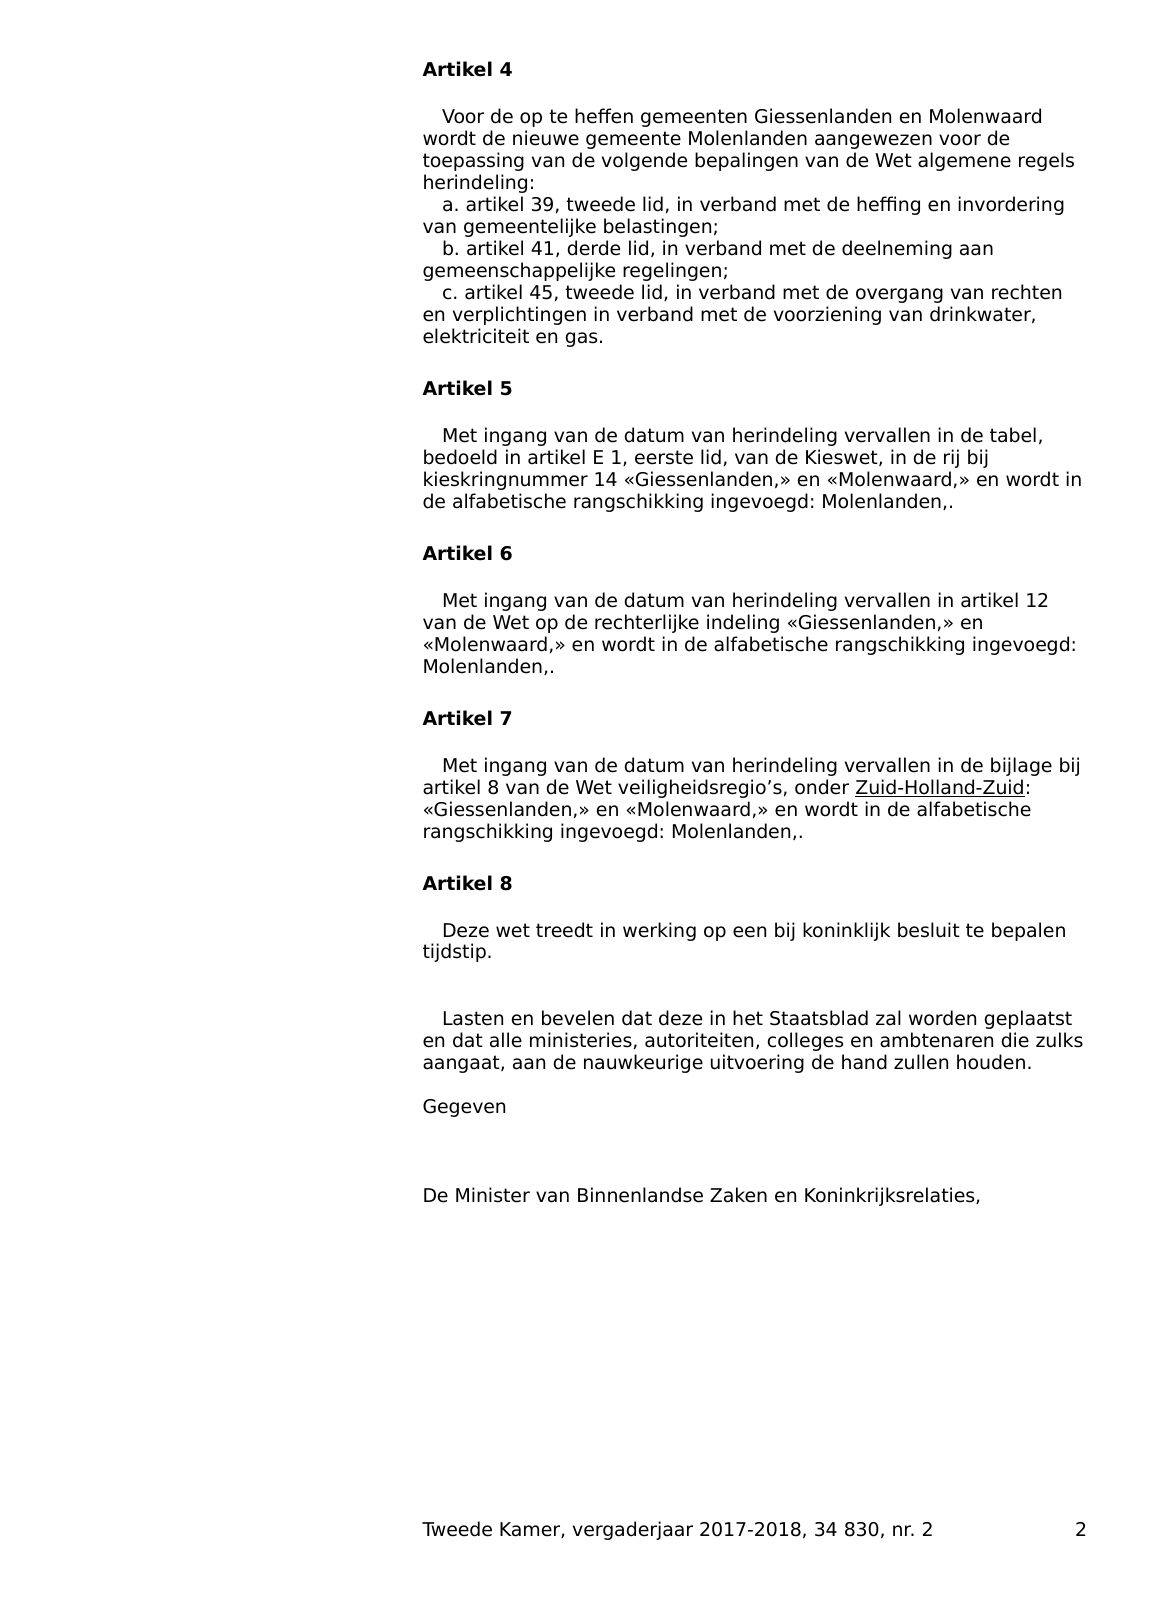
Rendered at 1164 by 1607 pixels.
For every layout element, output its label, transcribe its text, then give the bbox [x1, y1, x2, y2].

text c. artikel 45, tweede lid, in verband met de overgang van rechten en verplichtingen in verband met de voorziening van drinkwater, elektriciteit en gas. [422, 282, 1087, 348]
text Voor de op te heffen gemeenten Giessenlanden en Molenwaard wordt de nieuwe gemeente Molenlanden aangewezen voor de toepassing van de volgende bepalingen van de Wet algemene regels herindeling: [422, 106, 1087, 194]
subtitle Artikel 6 [422, 543, 1087, 565]
text b. artikel 41, derde lid, in verband met de deelneming aan gemeenschappelijke regelingen; [422, 238, 1087, 282]
subtitle Artikel 4 [422, 59, 1087, 81]
text De Minister van Binnenlandse Zaken en Koninkrijksrelaties, [422, 1184, 1087, 1206]
text Gegeven [422, 1096, 1087, 1118]
text Met ingang van de datum van herindeling vervallen in artikel 12 van de Wet op de rechterlijke indeling «Giessenlanden,» en «Molenwaard,» en wordt in de alfabetische rangschikking ingevoegd: Molenlanden,. [422, 590, 1087, 678]
subtitle Artikel 7 [422, 708, 1087, 729]
text a. artikel 39, tweede lid, in verband met de heffing en invordering van gemeentelijke belastingen; [422, 194, 1087, 238]
text Met ingang van de datum van herindeling vervallen in de bijlage bij artikel 8 van de Wet veiligheidsregio’s, onder Zuid-Holland-Zuid: «Giessenlanden,» en «Molenwaard,» en wordt in de alfabetische rangschikking ingevoegd: Molenlanden,. [422, 754, 1087, 842]
subtitle Artikel 5 [422, 378, 1087, 400]
text Met ingang van de datum van herindeling vervallen in de tabel, bedoeld in artikel E 1, eerste lid, van de Kieswet, in de rij bij kieskringnummer 14 «Giessenlanden,» en «Molenwaard,» en wordt in de alfabetische rangschikking ingevoegd: Molenlanden,. [422, 425, 1087, 513]
subtitle Artikel 8 [422, 872, 1087, 894]
text Lasten en bevelen dat deze in het Staatsblad zal worden geplaatst en dat alle ministeries, autoriteiten, colleges en ambtenaren die zulks aangaat, aan de nauwkeurige uitvoering de hand zullen houden. [422, 1008, 1087, 1074]
text Deze wet treedt in werking op een bij koninklijk besluit te bepalen tijdstip. [422, 919, 1087, 963]
